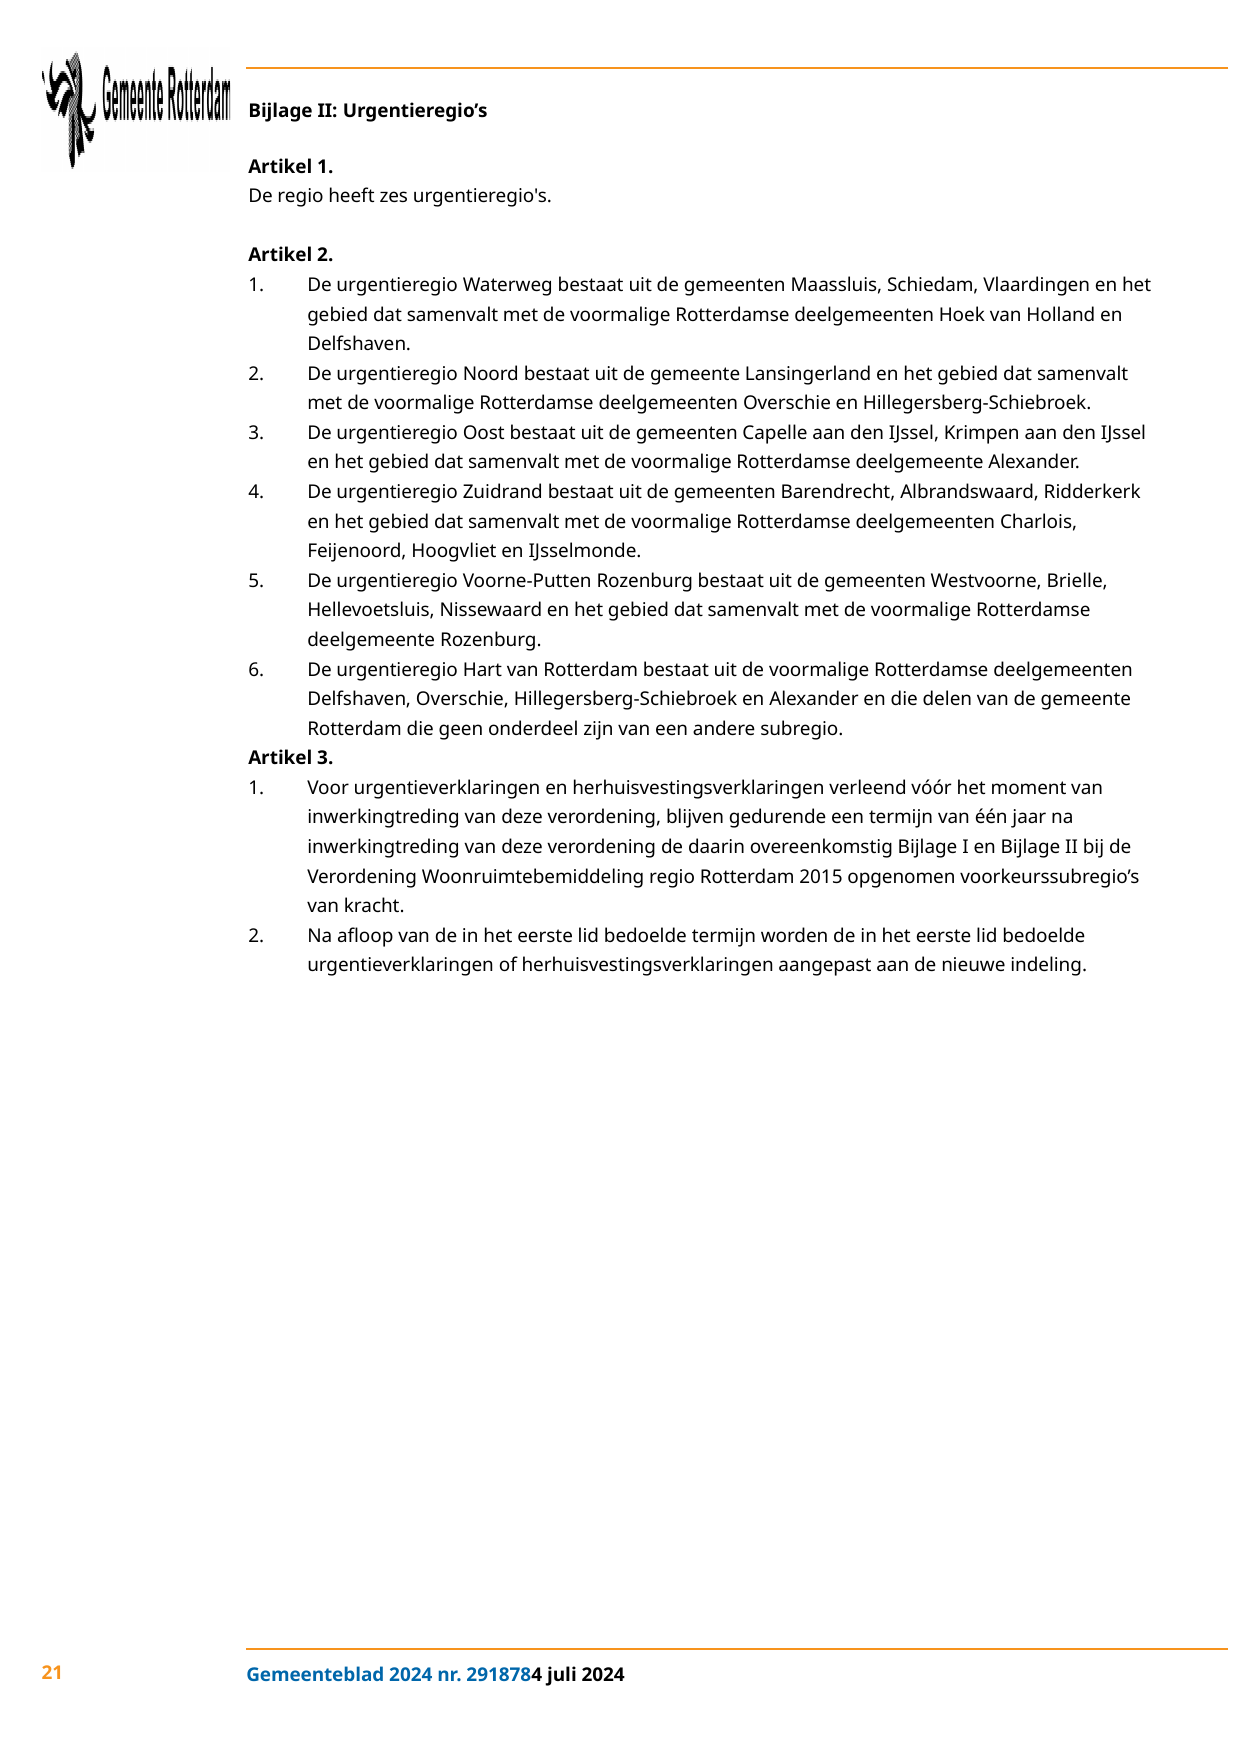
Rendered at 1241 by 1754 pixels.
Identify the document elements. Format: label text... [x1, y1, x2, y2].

list De urgentieregio Voorne-Putten Rozenburg bestaat uit de gemeenten Westvoorne, Brielle, Hellevoetsluis, Nissewaard en het gebied dat samenvalt met de voormalige Rotterdamse deelgemeente Rozenburg. [248, 567, 1152, 652]
picture [41, 47, 231, 172]
list Voor urgentieverklaringen en herhuisvestingsverklaringen verleend vóór het moment van inwerkingtreding van deze verordening, blijven gedurende een termijn van één jaar na inwerkingtreding van deze verordening de daarin overeenkomstig Bijlage I en Bijlage II bij de Verordening Woonruimtebemiddeling regio Rotterdam 2015 opgenomen voorkeurssubregio’s van kracht. [248, 774, 1152, 918]
text Artikel 3. [248, 744, 1152, 770]
text Artikel 2. [248, 242, 1152, 267]
text Artikel 1. [248, 153, 1152, 179]
list De urgentieregio Waterweg bestaat uit de gemeenten Maassluis, Schiedam, Vlaardingen en het gebied dat samenvalt met de voormalige Rotterdamse deelgemeenten Hoek van Holland en Delfshaven. [248, 271, 1152, 356]
list De urgentieregio Zuidrand bestaat uit de gemeenten Barendrecht, Albrandswaard, Ridderkerk en het gebied dat samenvalt met de voormalige Rotterdamse deelgemeenten Charlois, Feijenoord, Hoogvliet en IJsselmonde. [248, 478, 1152, 563]
text De regio heeft zes urgentieregio's. [248, 182, 1152, 208]
list Na afloop van de in het eerste lid bedoelde termijn worden de in het eerste lid bedoelde urgentieverklaringen of herhuisvestingsverklaringen aangepast aan de nieuwe indeling. [248, 922, 1152, 977]
list De urgentieregio Noord bestaat uit de gemeente Lansingerland en het gebied dat samenvalt met de voormalige Rotterdamse deelgemeenten Overschie en Hillegersberg-Schiebroek. [248, 360, 1152, 415]
text Bijlage II: Urgentieregio’s [248, 95, 1152, 123]
list De urgentieregio Hart van Rotterdam bestaat uit de voormalige Rotterdamse deelgemeenten Delfshaven, Overschie, Hillegersberg-Schiebroek en Alexander en die delen van de gemeente Rotterdam die geen onderdeel zijn van een andere subregio. [248, 656, 1152, 741]
list De urgentieregio Oost bestaat uit de gemeenten Capelle aan den IJssel, Krimpen aan den IJssel en het gebied dat samenvalt met de voormalige Rotterdamse deelgemeente Alexander. [248, 419, 1152, 474]
